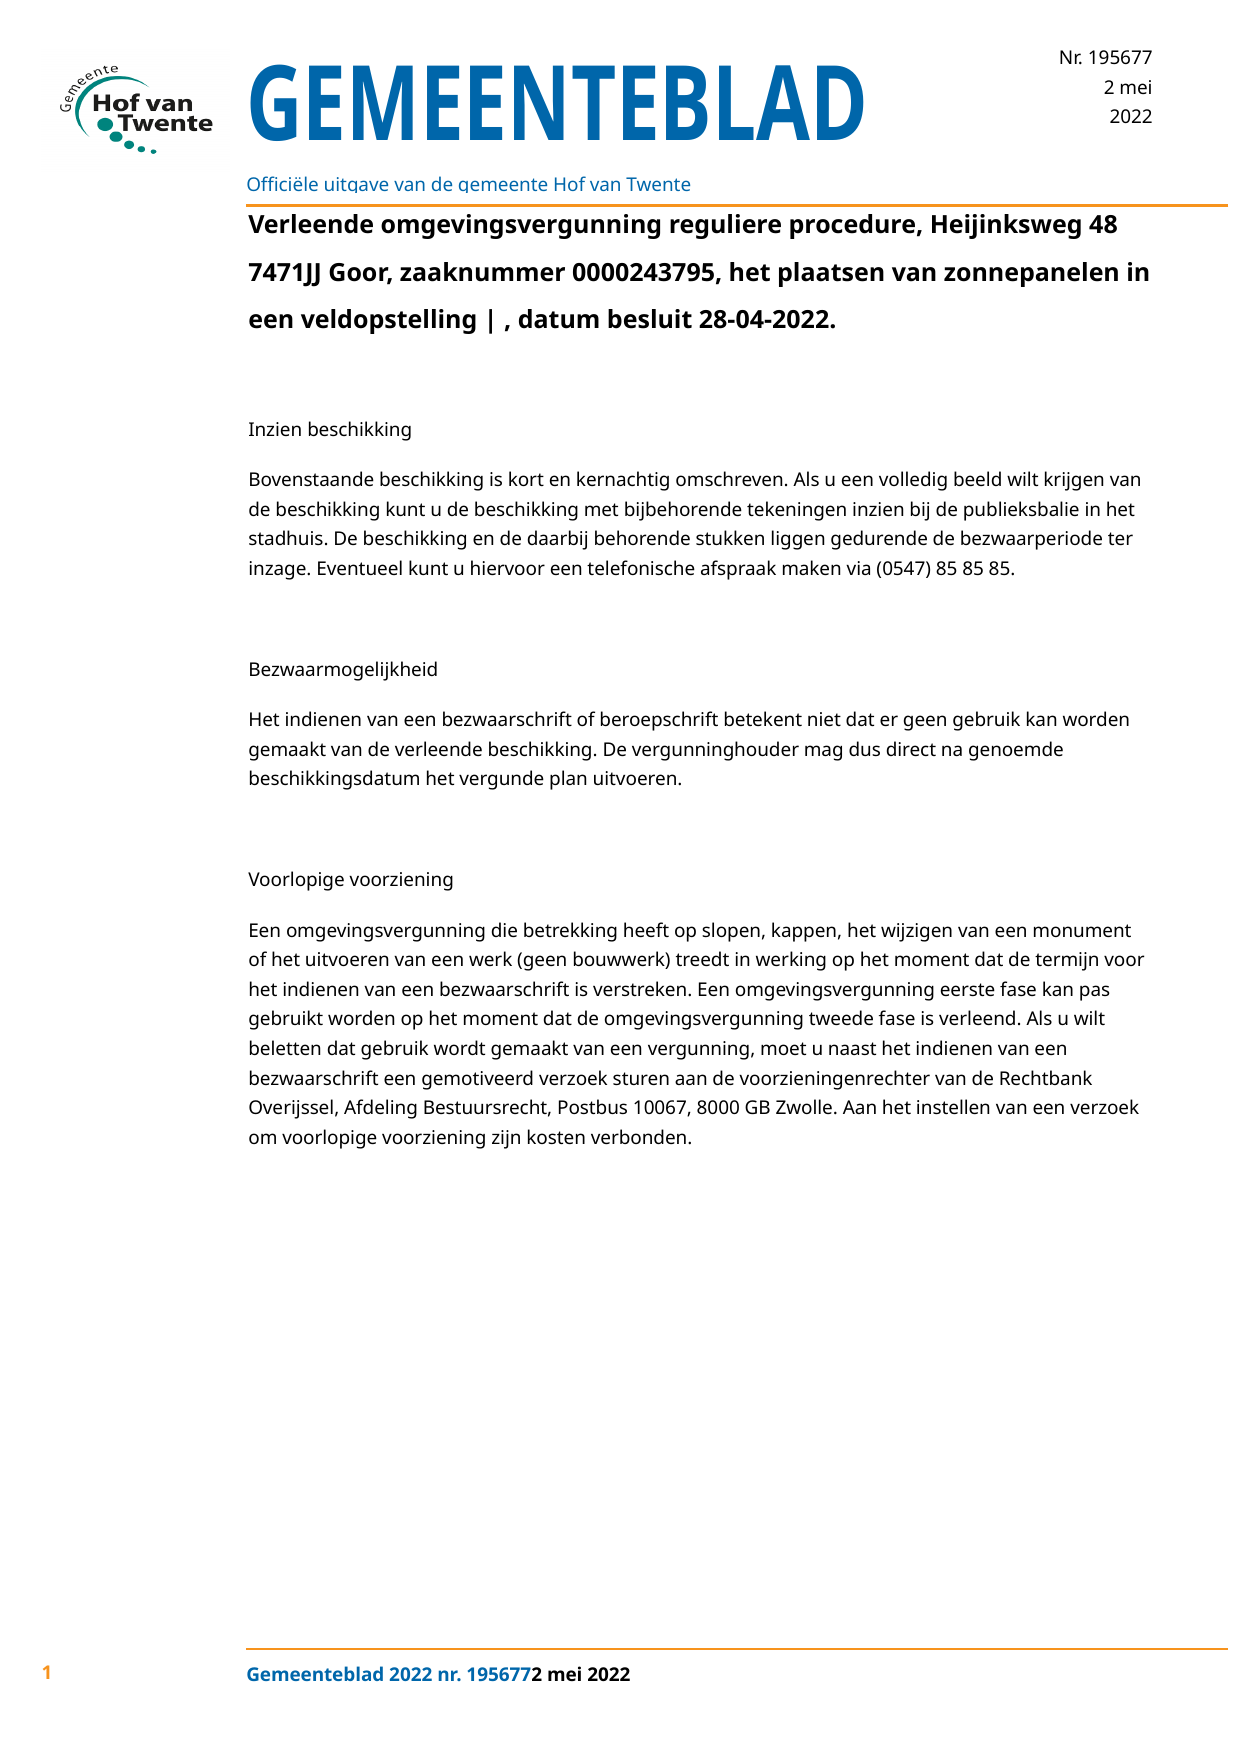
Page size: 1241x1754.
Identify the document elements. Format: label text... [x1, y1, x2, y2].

text Inzien beschikking [248, 416, 1152, 442]
picture [41, 47, 231, 172]
text Verleende omgevingsvergunning reguliere procedure, Heijinksweg 48 7471JJ Goor, zaaknummer 0000243795, het plaatsen van zonnepanelen in een veldopstelling | , datum besluit 28-04-2022. [248, 207, 1152, 336]
text Bovenstaande beschikking is kort en kernachtig omschreven. Als u een volledig beeld wilt krijgen van de beschikking kunt u de beschikking met bijbehorende tekeningen inzien bij de publieksbalie in het stadhuis. De beschikking en de daarbij behorende stukken liggen gedurende de bezwaarperiode ter inzage. Eventueel kunt u hiervoor een telefonische afspraak maken via (0547) 85 85 85. [248, 466, 1152, 581]
text Voorlopige voorziening [248, 866, 1152, 892]
text Bezwaarmogelijkheid [248, 656, 1152, 682]
text Het indienen van een bezwaarschrift of beroepschrift betekent niet dat er geen gebruik kan worden gemaakt van de verleende beschikking. De vergunninghouder mag dus direct na genoemde beschikkingsdatum het vergunde plan uitvoeren. [248, 706, 1152, 791]
text Een omgevingsvergunning die betrekking heeft op slopen, kappen, het wijzigen van een monument of het uitvoeren van een werk (geen bouwwerk) treedt in werking op het moment dat de termijn voor het indienen van een bezwaarschrift is verstreken. Een omgevingsvergunning eerste fase kan pas gebruikt worden op het moment dat de omgevingsvergunning tweede fase is verleend. Als u wilt beletten dat gebruik wordt gemaakt van een vergunning, moet u naast het indienen van een bezwaarschrift een gemotiveerd verzoek sturen aan de voorzieningenrechter van de Rechtbank Overijssel, Afdeling Bestuursrecht, Postbus 10067, 8000 GB Zwolle. Aan het instellen van een verzoek om voorlopige voorziening zijn kosten verbonden. [248, 917, 1152, 1149]
